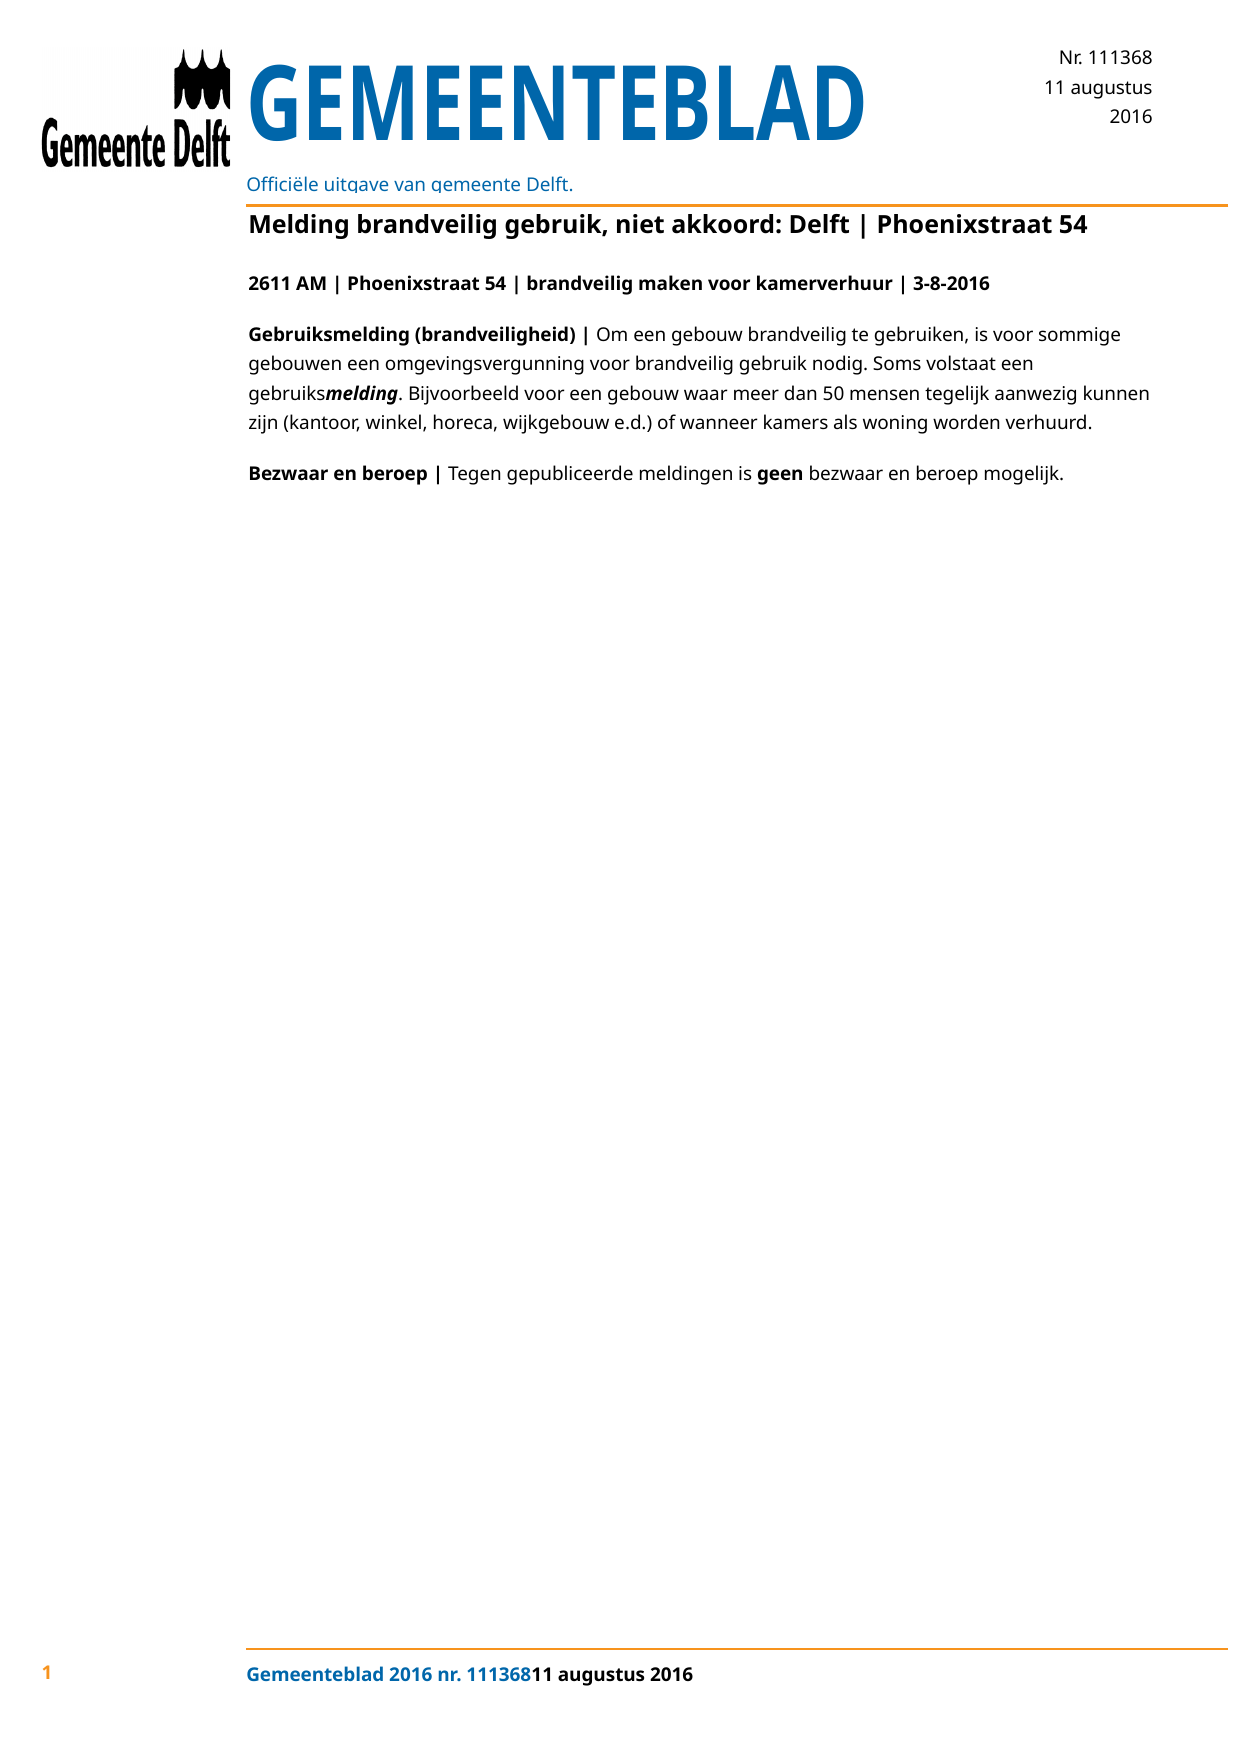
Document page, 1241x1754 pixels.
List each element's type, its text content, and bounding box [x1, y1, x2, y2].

picture [41, 47, 231, 172]
text 2611 AM | Phoenixstraat 54 | brandveilig maken voor kamerverhuur | 3-8-2016 [248, 270, 1152, 296]
text Bezwaar en beroep | Tegen gepubliceerde meldingen is geen bezwaar en beroep mogelijk. [248, 460, 1152, 486]
text Gebruiksmelding (brandveiligheid) | Om een gebouw brandveilig te gebruiken, is voor sommige gebouwen een omgevingsvergunning voor brandveilig gebruik nodig. Soms volstaat een gebruiksmelding. Bijvoorbeeld voor een gebouw waar meer dan 50 mensen tegelijk aanwezig kunnen zijn (kantoor, winkel, horeca, wijkgebouw e.d.) of wanneer kamers als woning worden verhuurd. [248, 321, 1152, 435]
text Melding brandveilig gebruik, niet akkoord: Delft | Phoenixstraat 54 [248, 207, 1152, 241]
